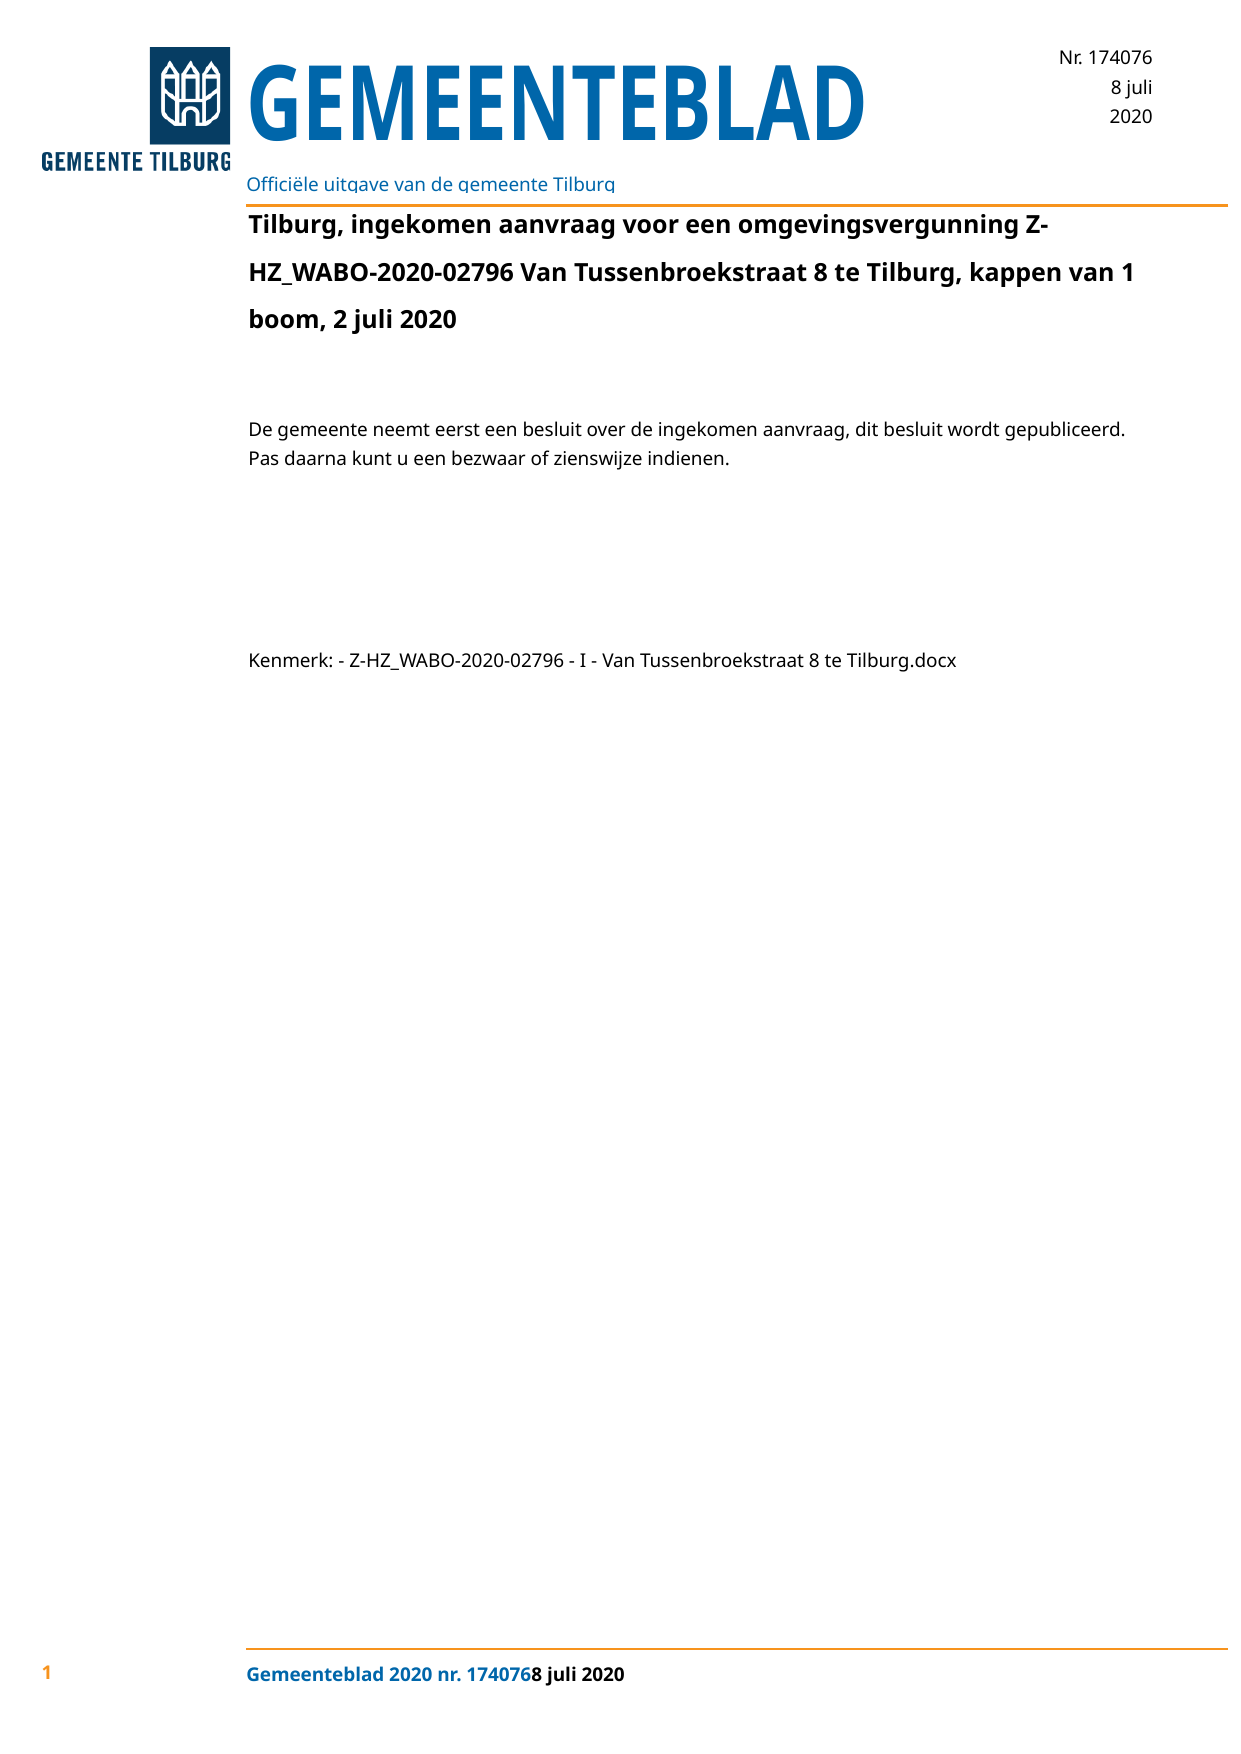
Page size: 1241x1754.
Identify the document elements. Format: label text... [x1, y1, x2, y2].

text De gemeente neemt eerst een besluit over de ingekomen aanvraag, dit besluit wordt gepubliceerd. Pas daarna kunt u een bezwaar of zienswijze indienen. [248, 416, 1152, 471]
text Tilburg, ingekomen aanvraag voor een omgevingsvergunning Z-HZ_WABO-2020-02796 Van Tussenbroekstraat 8 te Tilburg, kappen van 1 boom, 2 juli 2020 [248, 207, 1152, 336]
picture [41, 47, 231, 172]
text Kenmerk: - Z-HZ_WABO-2020-02796 - I - Van Tussenbroekstraat 8 te Tilburg.docx [248, 647, 1152, 673]
